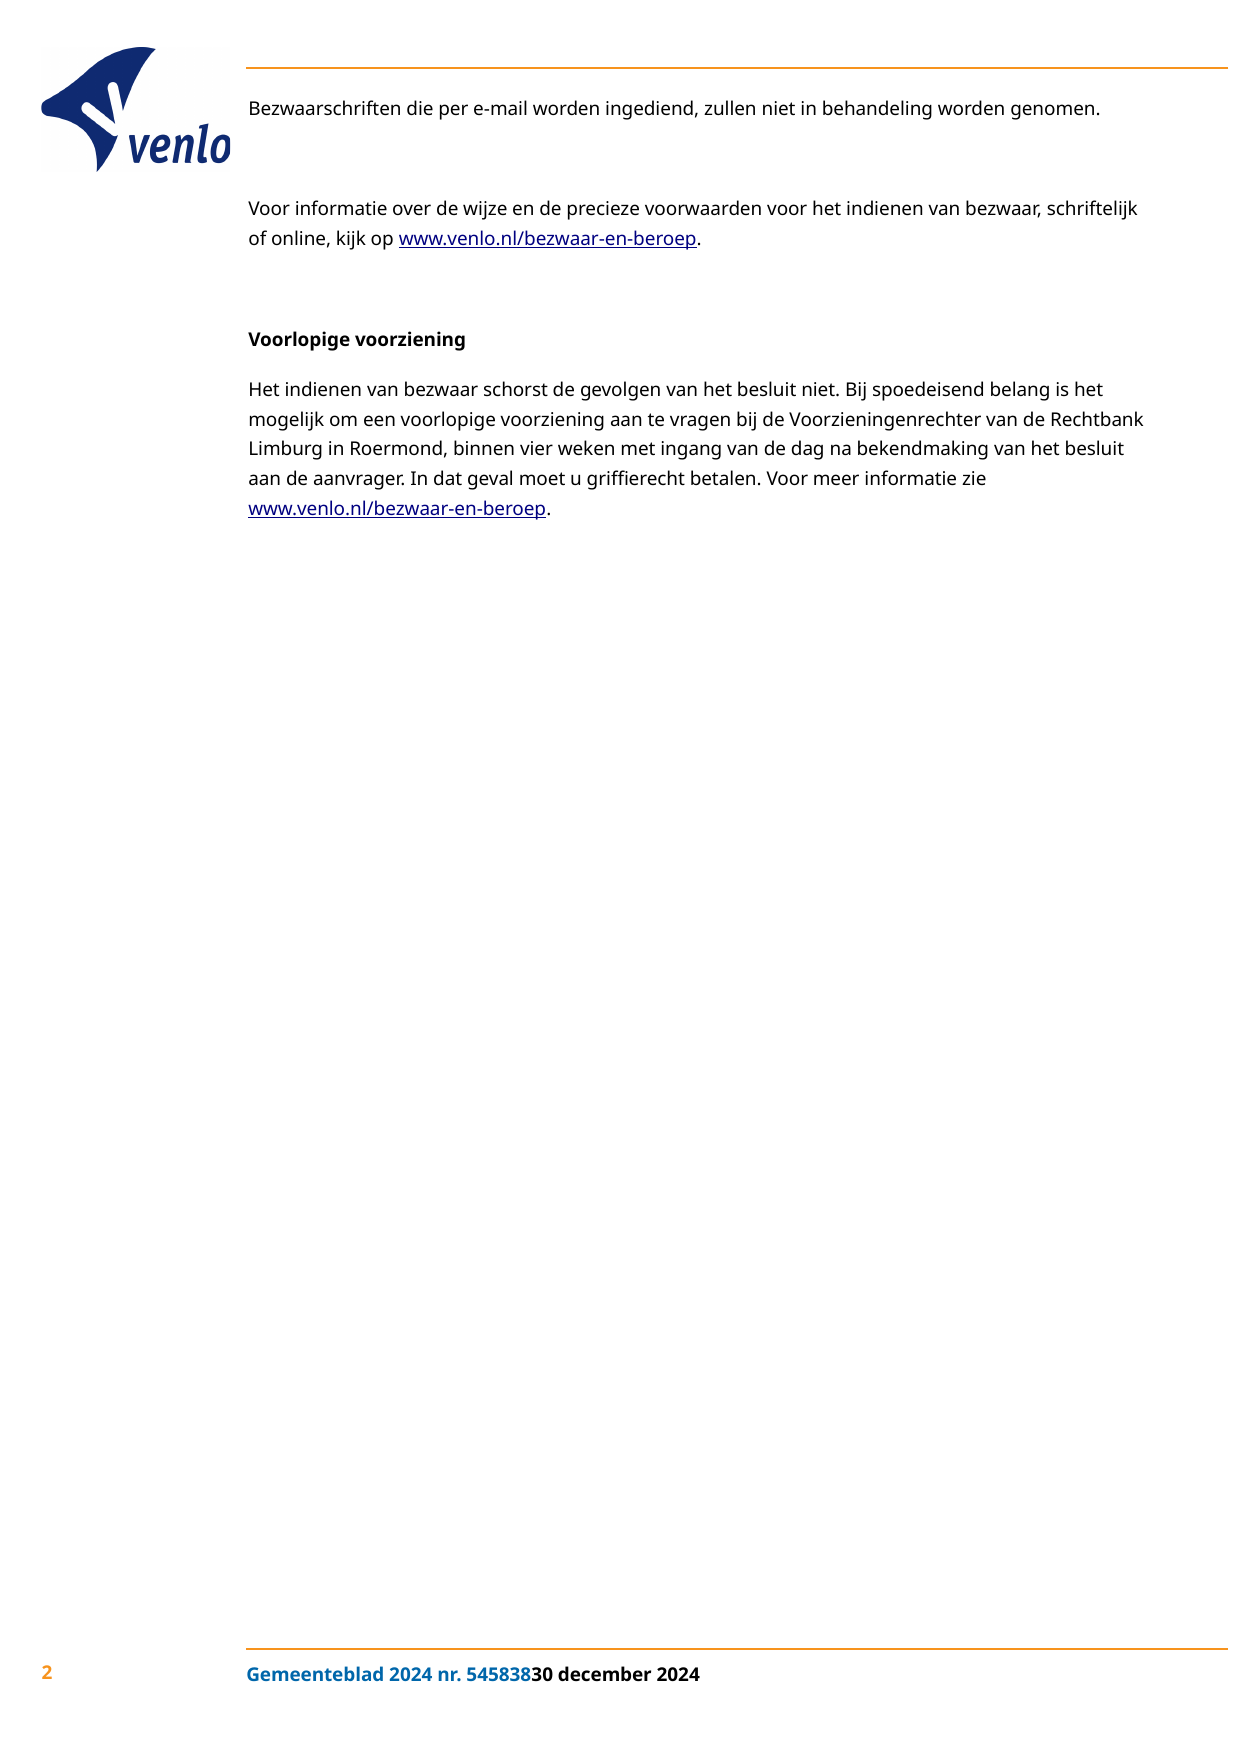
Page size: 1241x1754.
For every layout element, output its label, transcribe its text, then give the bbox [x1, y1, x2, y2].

picture [41, 47, 231, 172]
text Voor informatie over de wijze en de precieze voorwaarden voor het indienen van bezwaar, schriftelijk of online, kijk op www.venlo.nl/bezwaar-en-beroep. [248, 196, 1152, 251]
text Voorlopige voorziening [248, 326, 1152, 352]
text Bezwaarschriften die per e-mail worden ingediend, zullen niet in behandeling worden genomen. [248, 95, 1152, 121]
text Het indienen van bezwaar schorst de gevolgen van het besluit niet. Bij spoedeisend belang is het mogelijk om een voorlopige voorziening aan te vragen bij de Voorzieningenrechter van de Rechtbank Limburg in Roermond, binnen vier weken met ingang van de dag na bekendmaking van het besluit aan de aanvrager. In dat geval moet u griffierecht betalen. Voor meer informatie zie www.venlo.nl/bezwaar-en-beroep. [248, 376, 1152, 521]
